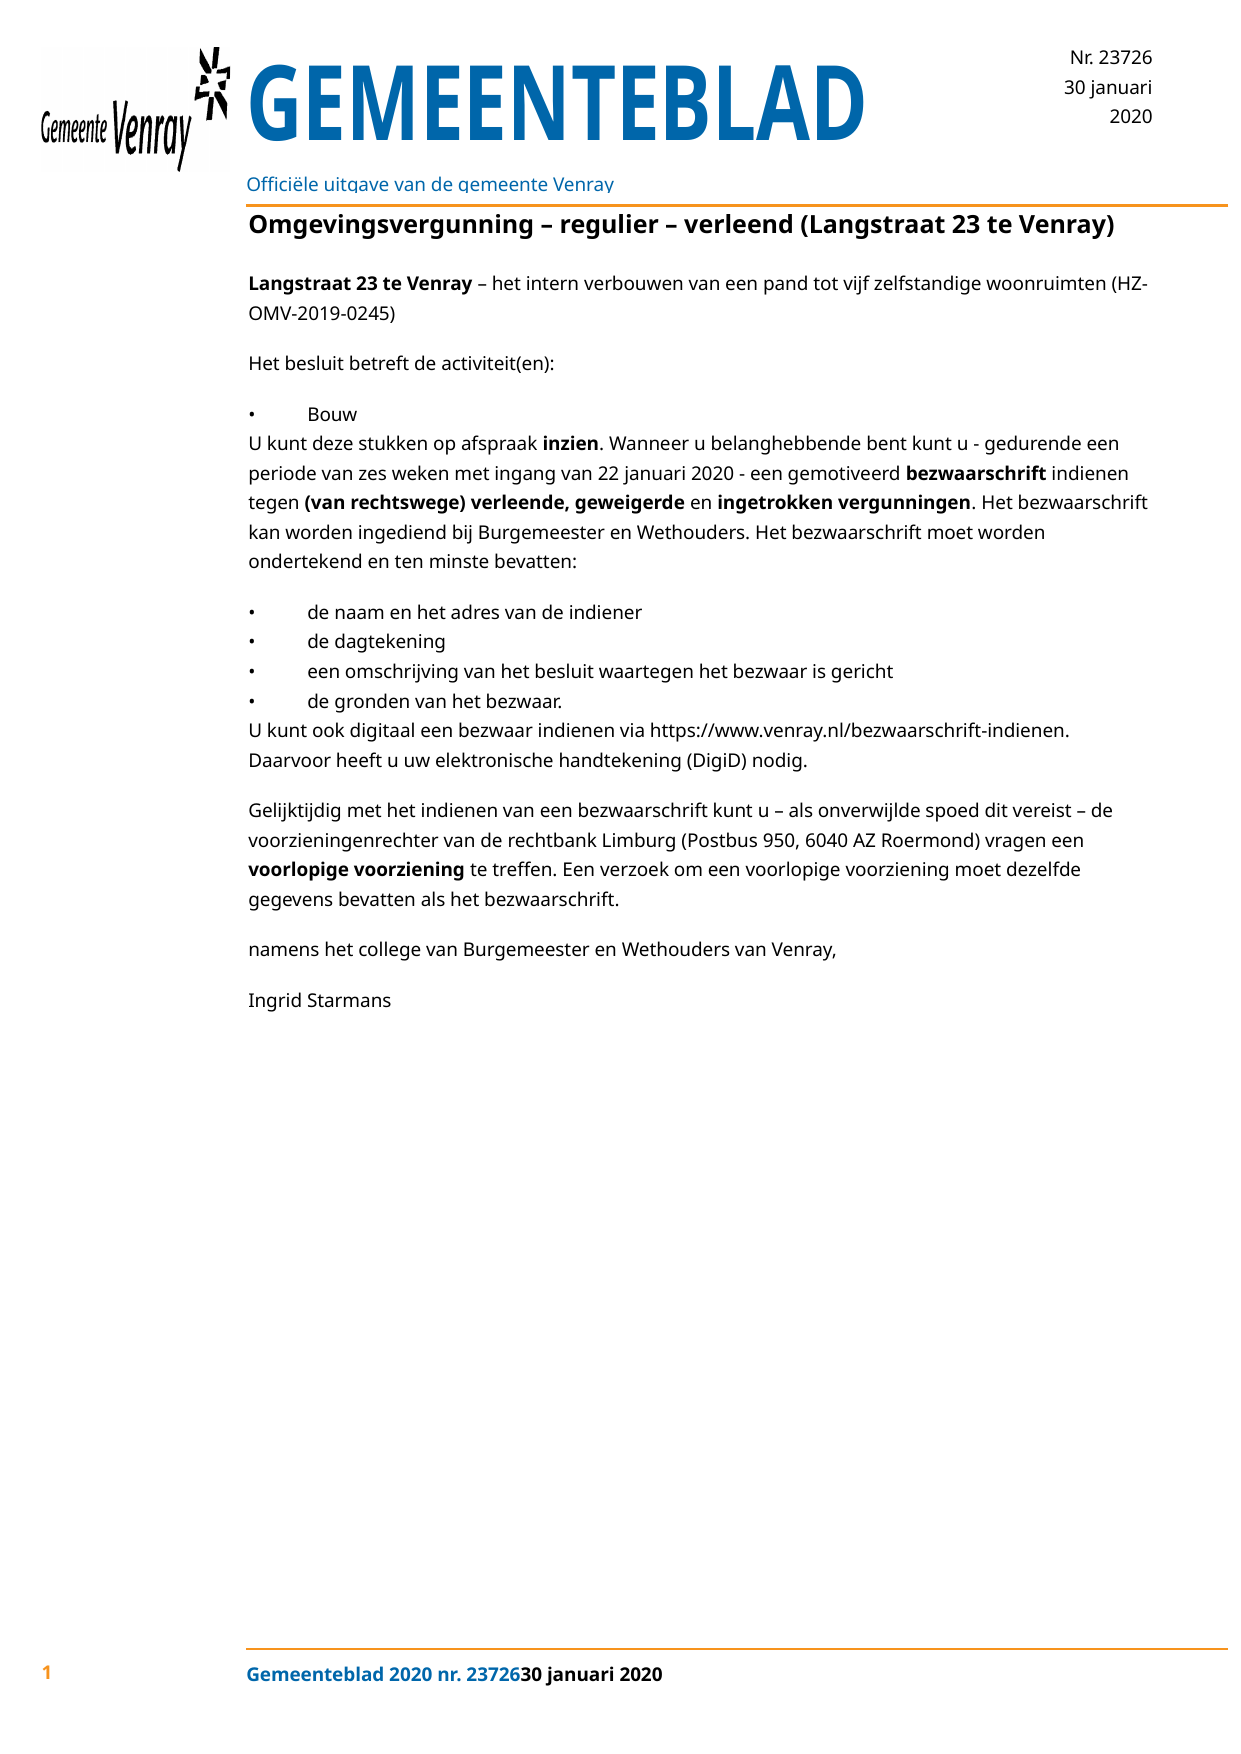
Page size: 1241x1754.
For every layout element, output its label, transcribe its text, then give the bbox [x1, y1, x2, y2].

text Langstraat 23 te Venray – het intern verbouwen van een pand tot vijf zelfstandige woonruimten (HZ-OMV-2019-0245) [248, 270, 1152, 326]
list de dagtekening [248, 629, 1152, 654]
text Het besluit betreft de activiteit(en): [248, 350, 1152, 376]
list de gronden van het bezwaar. [248, 688, 1152, 713]
text Omgevingsvergunning – regulier – verleend (Langstraat 23 te Venray) [248, 207, 1152, 241]
text U kunt deze stukken op afspraak inzien. Wanneer u belanghebbende bent kunt u - gedurende een periode van zes weken met ingang van 22 januari 2020 - een gemotiveerd bezwaarschrift indienen tegen (van rechtswege) verleende, geweigerde en ingetrokken vergunningen. Het bezwaarschrift kan worden ingediend bij Burgemeester en Wethouders. Het bezwaarschrift moet worden ondertekend en ten minste bevatten: [248, 430, 1152, 574]
picture [41, 47, 231, 172]
list Bouw [248, 401, 1152, 426]
list een omschrijving van het besluit waartegen het bezwaar is gericht [248, 658, 1152, 684]
text Gelijktijdig met het indienen van een bezwaarschrift kunt u – als onverwijlde spoed dit vereist – de voorzieningenrechter van de rechtbank Limburg (Postbus 950, 6040 AZ Roermond) vragen een voorlopige voorziening te treffen. Een verzoek om een voorlopige voorziening moet dezelfde gegevens bevatten als het bezwaarschrift. [248, 797, 1152, 912]
text Ingrid Starmans [248, 987, 1152, 1013]
list de naam en het adres van de indiener [248, 599, 1152, 625]
text namens het college van Burgemeester en Wethouders van Venray, [248, 937, 1152, 962]
text U kunt ook digitaal een bezwaar indienen via https://www.venray.nl/bezwaarschrift-indienen. Daarvoor heeft u uw elektronische handtekening (DigiD) nodig. [248, 717, 1152, 773]
